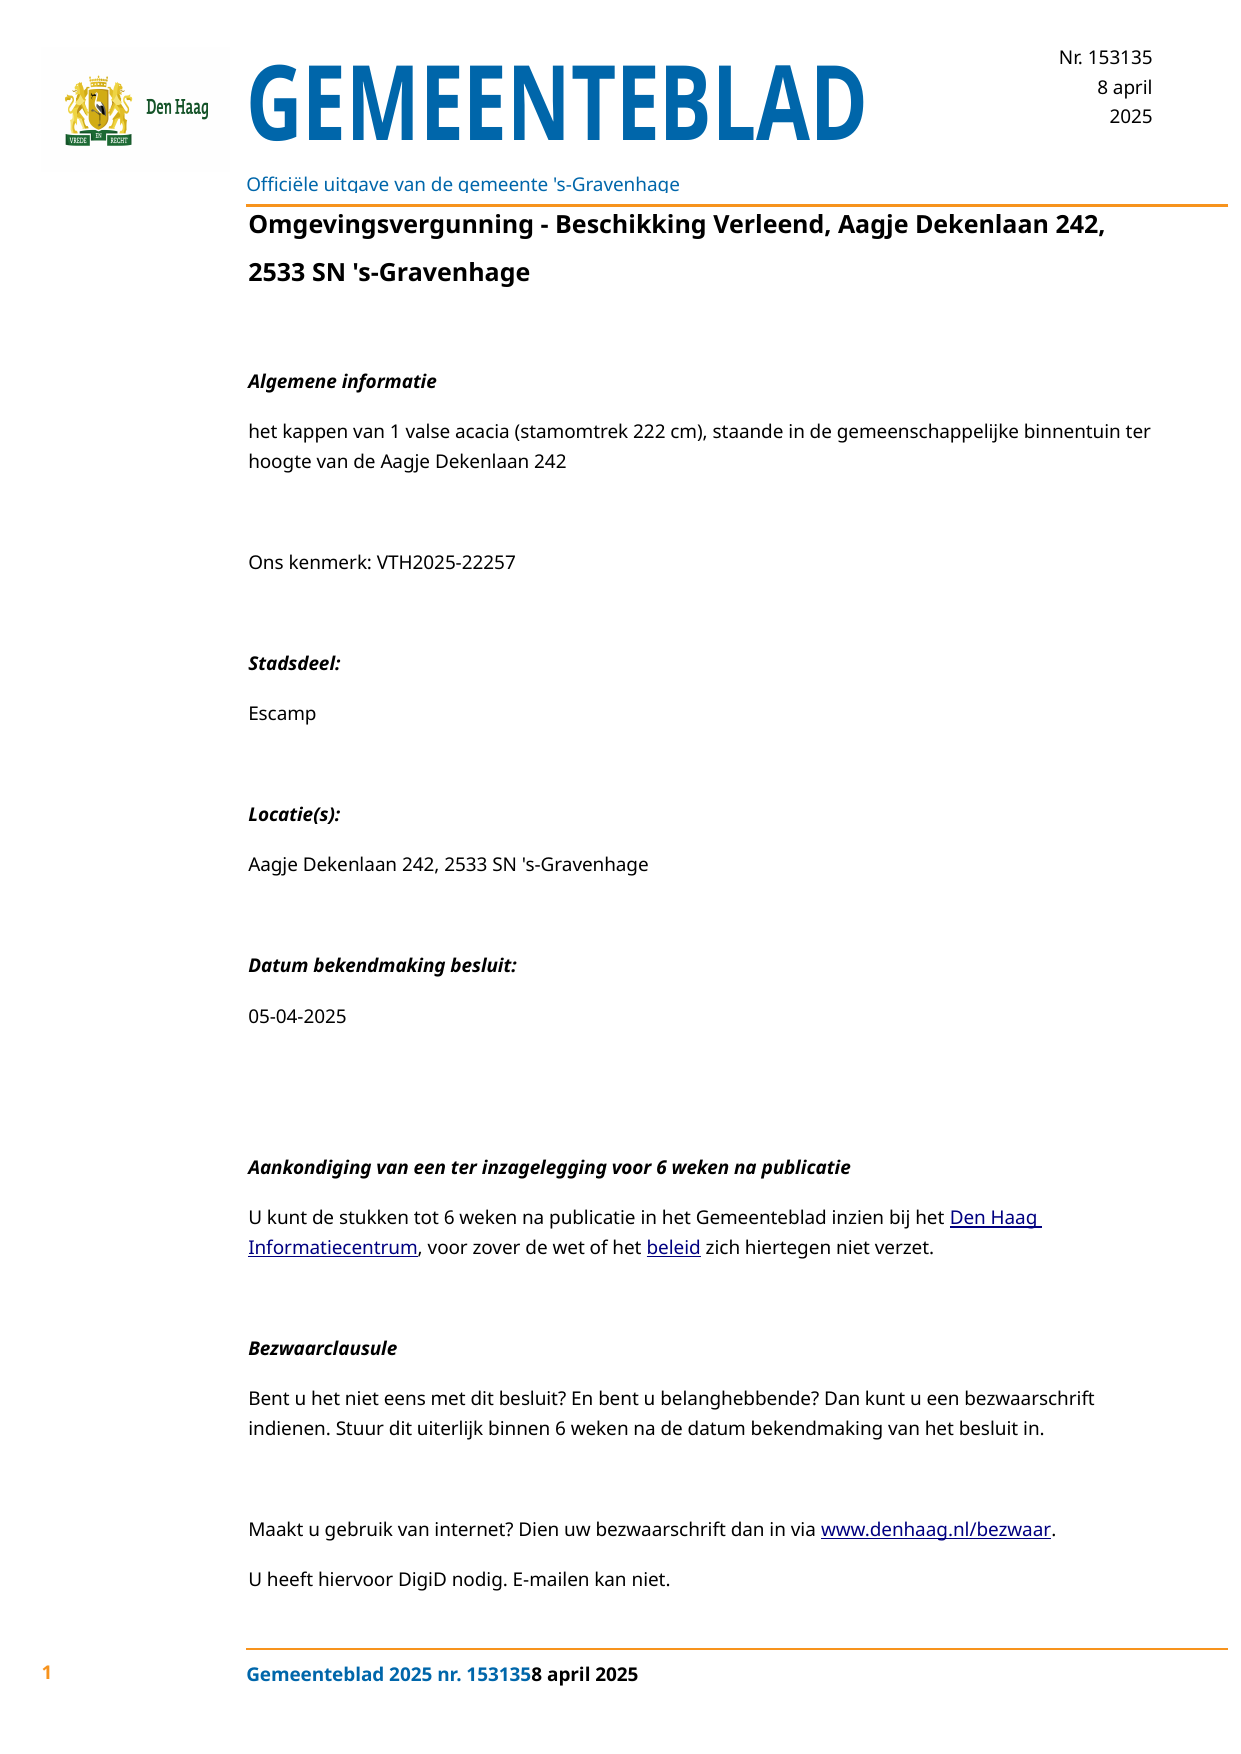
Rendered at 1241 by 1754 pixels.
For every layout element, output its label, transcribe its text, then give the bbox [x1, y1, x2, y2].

text Locatie(s): [248, 801, 1152, 827]
text Algemene informatie [248, 368, 1152, 394]
text Bent u het niet eens met dit besluit? En bent u belanghebbende? Dan kunt u een bezwaarschrift indienen. Stuur dit uiterlijk binnen 6 weken na de datum bekendmaking van het besluit in. [248, 1385, 1152, 1441]
text 05-04-2025 [248, 1003, 1152, 1029]
text Ons kenmerk: VTH2025-22257 [248, 549, 1152, 575]
text Omgevingsvergunning - Beschikking Verleend, Aagje Dekenlaan 242, 2533 SN 's-Gravenhage [248, 207, 1152, 288]
text U heeft hiervoor DigiD nodig. E-mailen kan niet. [248, 1566, 1152, 1592]
text Bezwaarclausule [248, 1335, 1152, 1361]
text Aagje Dekenlaan 242, 2533 SN 's-Gravenhage [248, 852, 1152, 877]
picture [41, 47, 231, 172]
text Aankondiging van een ter inzagelegging voor 6 weken na publicatie [248, 1154, 1152, 1180]
text Maakt u gebruik van internet? Dien uw bezwaarschrift dan in via www.denhaag.nl/bezwaar. [248, 1516, 1152, 1542]
text Stadsdeel: [248, 650, 1152, 676]
text Datum bekendmaking besluit: [248, 952, 1152, 978]
text het kappen van 1 valse acacia (stamomtrek 222 cm), staande in de gemeenschappelijke binnentuin ter hoogte van de Aagje Dekenlaan 242 [248, 419, 1152, 474]
text Escamp [248, 700, 1152, 726]
text U kunt de stukken tot 6 weken na publicatie in het Gemeenteblad inzien bij het Den Haag Informatiecentrum, voor zover de wet of het beleid zich hiertegen niet verzet. [248, 1204, 1152, 1260]
